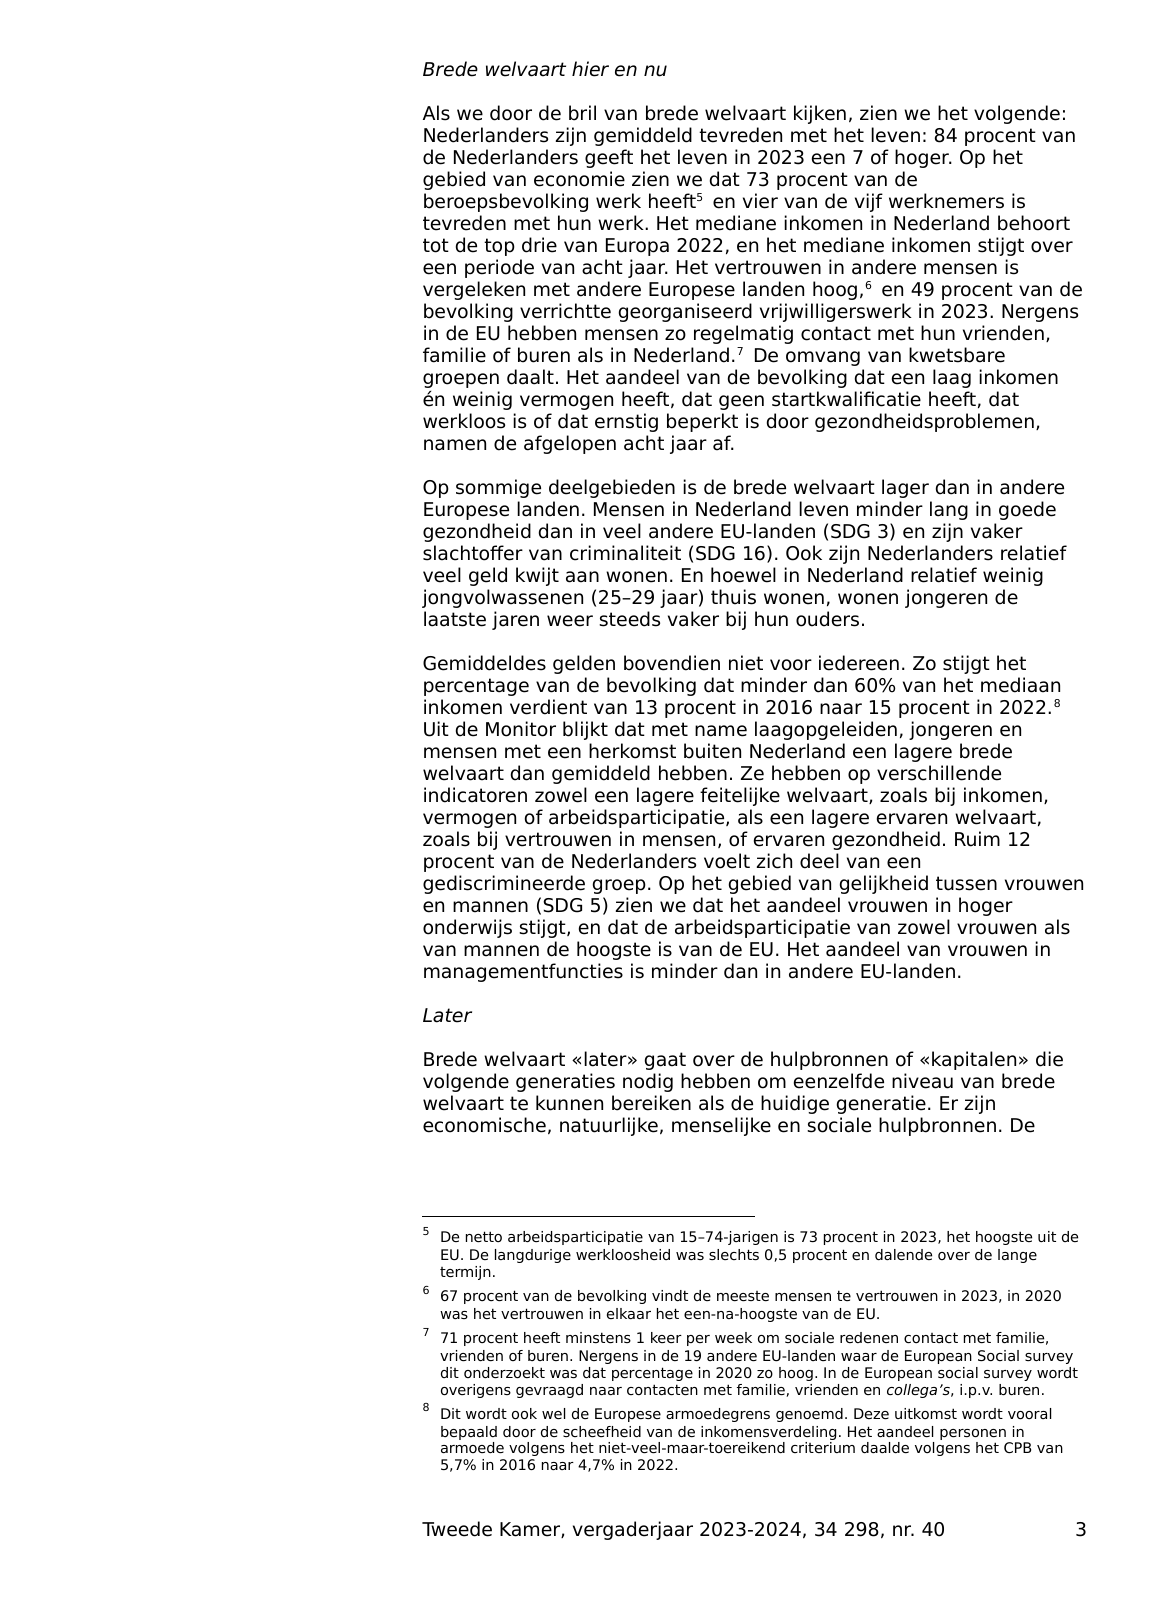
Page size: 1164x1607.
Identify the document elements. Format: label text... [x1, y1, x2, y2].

subtitle Brede welvaart hier en nu [422, 59, 1087, 81]
text Als we door de bril van brede welvaart kijken, zien we het volgende: Nederlanders zijn gemiddeld tevreden met het leven: 84 procent van de Nederlanders geeft het leven in 2023 een 7 of hoger. Op het gebied van economie zien we dat 73 procent van de beroepsbevolking werk heeft en vier van de vijf werknemers is tevreden met hun werk. Het mediane inkomen in Nederland behoort tot de top drie van Europa 2022, en het mediane inkomen stijgt over een periode van acht jaar. Het vertrouwen in andere mensen is vergeleken met andere Europese landen hoog, en 49 procent van de bevolking verrichtte georganiseerd vrijwilligerswerk in 2023. Nergens in de EU hebben mensen zo regelmatig contact met hun vrienden, familie of buren als in Nederland. De omvang van kwetsbare groepen daalt. Het aandeel van de bevolking dat een laag inkomen én weinig vermogen heeft, dat geen startkwalificatie heeft, dat werkloos is of dat ernstig beperkt is door gezondheidsproblemen, namen de afgelopen acht jaar af. [422, 103, 1087, 455]
text Op sommige deelgebieden is de brede welvaart lager dan in andere Europese landen. Mensen in Nederland leven minder lang in goede gezondheid dan in veel andere EU-landen (SDG 3) en zijn vaker slachtoffer van criminaliteit (SDG 16). Ook zijn Nederlanders relatief veel geld kwijt aan wonen. En hoewel in Nederland relatief weinig jongvolwassenen (25–29 jaar) thuis wonen, wonen jongeren de laatste jaren weer steeds vaker bij hun ouders. [422, 477, 1087, 631]
text Gemiddeldes gelden bovendien niet voor iedereen. Zo stijgt het percentage van de bevolking dat minder dan 60% van het mediaan inkomen verdient van 13 procent in 2016 naar 15 procent in 2022. Uit de Monitor blijkt dat met name laagopgeleiden, jongeren en mensen met een herkomst buiten Nederland een lagere brede welvaart dan gemiddeld hebben. Ze hebben op verschillende indicatoren zowel een lagere feitelijke welvaart, zoals bij inkomen, vermogen of arbeidsparticipatie, als een lagere ervaren welvaart, zoals bij vertrouwen in mensen, of ervaren gezondheid. Ruim 12 procent van de Nederlanders voelt zich deel van een gediscrimineerde groep. Op het gebied van gelijkheid tussen vrouwen en mannen (SDG 5) zien we dat het aandeel vrouwen in hoger onderwijs stijgt, en dat de arbeidsparticipatie van zowel vrouwen als van mannen de hoogste is van de EU. Het aandeel van vrouwen in managementfuncties is minder dan in andere EU-landen. [422, 653, 1087, 983]
text 71 procent heeft minstens 1 keer per week om sociale redenen contact met familie, vrienden of buren. Nergens in de 19 andere EU-landen waar de European Social survey dit onderzoekt was dat percentage in 2020 zo hoog. In de European social survey wordt overigens gevraagd naar contacten met familie, vrienden en collega’s, i.p.v. buren. [422, 1326, 1087, 1399]
subtitle Later [422, 1005, 1087, 1027]
text Brede welvaart «later» gaat over de hulpbronnen of «kapitalen» die volgende generaties nodig hebben om eenzelfde niveau van brede welvaart te kunnen bereiken als de huidige generatie. Er zijn economische, natuurlijke, menselijke en sociale hulpbronnen. De [422, 1049, 1087, 1137]
text De netto arbeidsparticipatie van 15–74-jarigen is 73 procent in 2023, het hoogste uit de EU. De langdurige werkloosheid was slechts 0,5 procent en dalende over de lange termijn. [422, 1225, 1087, 1281]
text Dit wordt ook wel de Europese armoedegrens genoemd. Deze uitkomst wordt vooral bepaald door de scheefheid van de inkomensverdeling. Het aandeel personen in armoede volgens het niet-veel-maar-toereikend criterium daalde volgens het CPB van 5,7% in 2016 naar 4,7% in 2022. [422, 1402, 1087, 1474]
text 67 procent van de bevolking vindt de meeste mensen te vertrouwen in 2023, in 2020 was het vertrouwen in elkaar het een-na-hoogste van de EU. [422, 1284, 1087, 1323]
